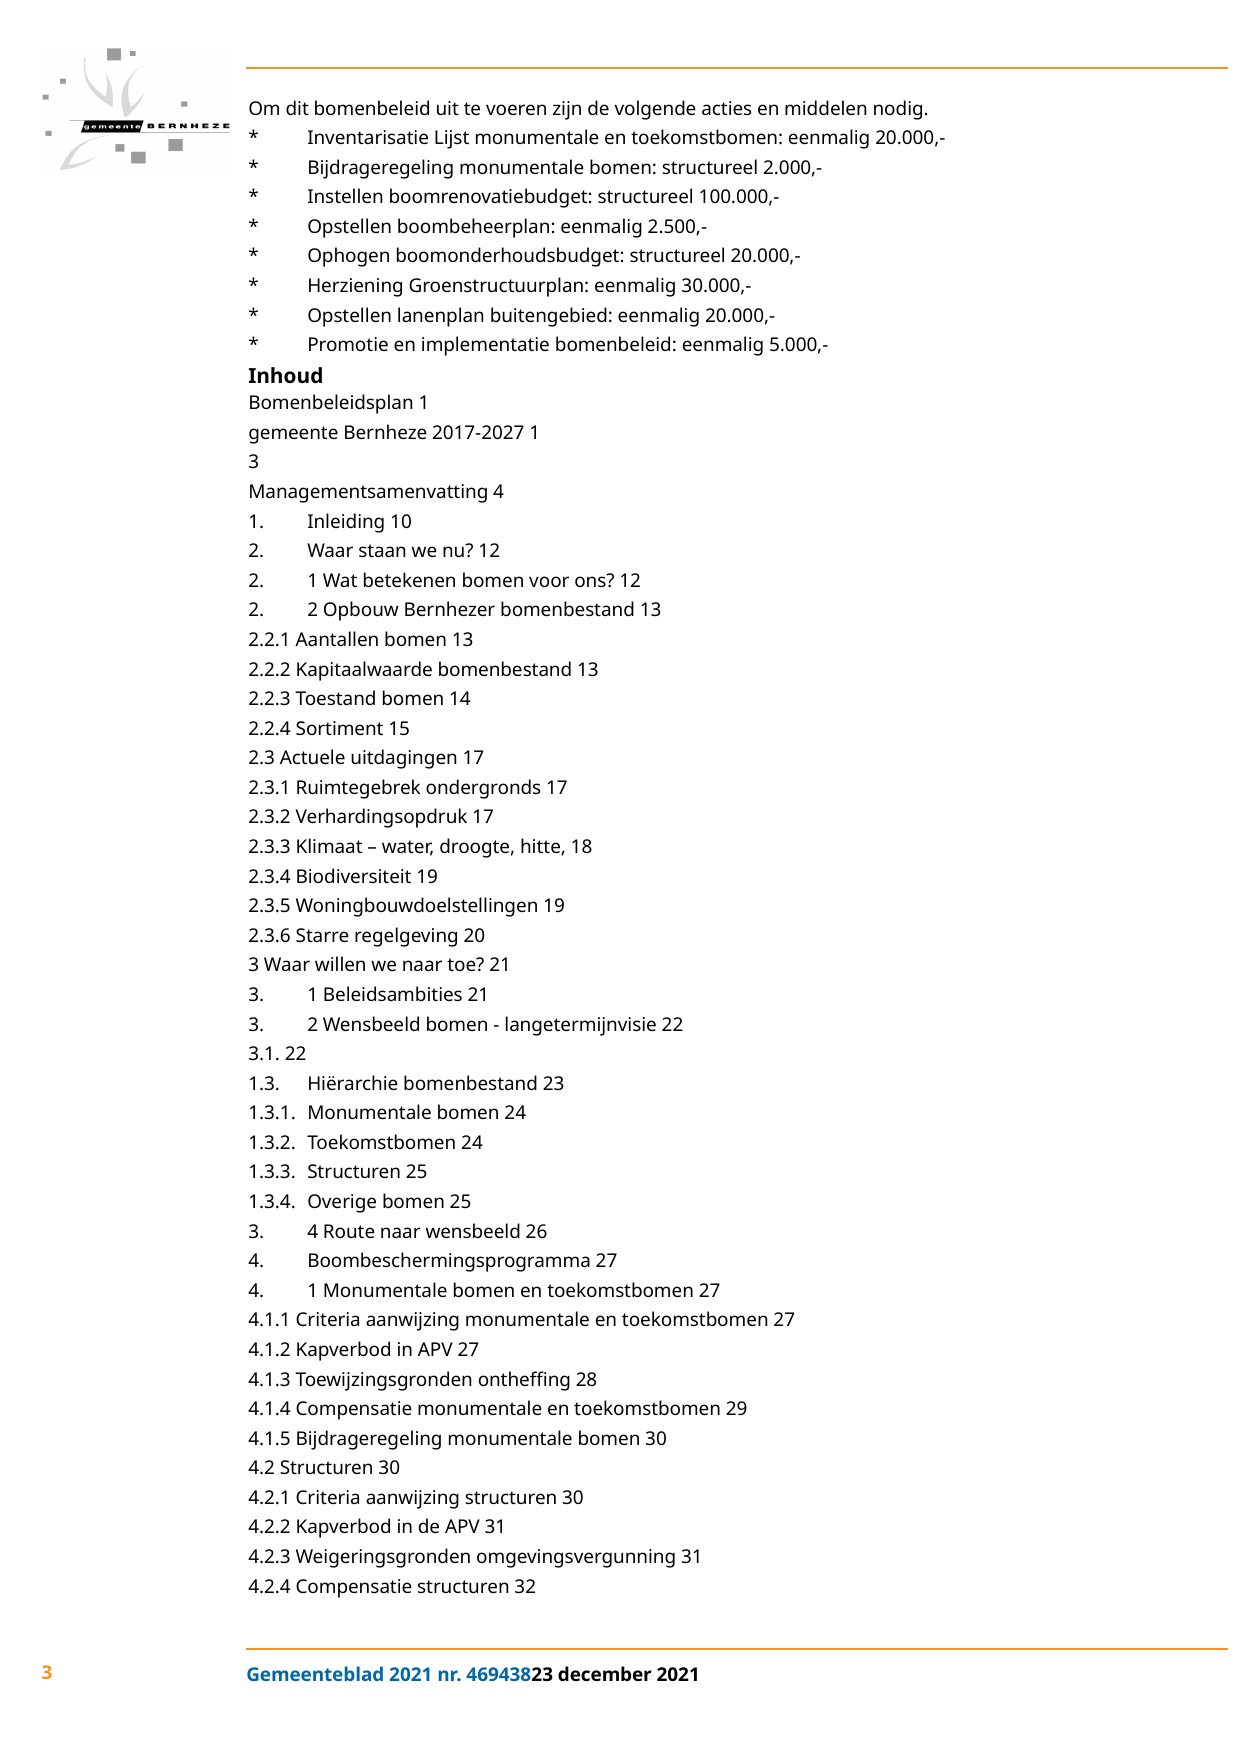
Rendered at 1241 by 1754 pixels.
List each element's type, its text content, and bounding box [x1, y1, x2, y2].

text 3 Waar willen we naar toe? 21 [248, 952, 1152, 977]
text Inhoud [248, 361, 1152, 389]
list Overige bomen 25 [248, 1188, 1152, 1214]
text 2.3 Actuele uitdagingen 17 [248, 744, 1152, 770]
text 4.1.5 Bijdrageregeling monumentale bomen 30 [248, 1425, 1152, 1451]
text 4.2.4 Compensatie structuren 32 [248, 1573, 1152, 1598]
text 2.2.3 Toestand bomen 14 [248, 685, 1152, 711]
list 2 Opbouw Bernhezer bomenbestand 13 [248, 597, 1152, 622]
list Herziening Groenstructuurplan: eenmalig 30.000,- [248, 272, 1152, 298]
list Promotie en implementatie bomenbeleid: eenmalig 5.000,- [248, 331, 1152, 357]
list Bijdrageregeling monumentale bomen: structureel 2.000,- [248, 154, 1152, 180]
text 4.2 Structuren 30 [248, 1454, 1152, 1480]
text Bomenbeleidsplan 1 [248, 389, 1152, 415]
list Boombeschermingsprogramma 27 [248, 1247, 1152, 1273]
list Ophogen boomonderhoudsbudget: structureel 20.000,- [248, 243, 1152, 268]
text 2.2.2 Kapitaalwaarde bomenbestand 13 [248, 656, 1152, 681]
list Toekomstbomen 24 [248, 1129, 1152, 1155]
picture [41, 47, 231, 172]
text 4.1.3 Toewijzingsgronden ontheffing 28 [248, 1366, 1152, 1391]
text 2.3.3 Klimaat – water, droogte, hitte, 18 [248, 833, 1152, 859]
text 2.2.1 Aantallen bomen 13 [248, 626, 1152, 652]
text 2.2.4 Sortiment 15 [248, 715, 1152, 741]
list Opstellen boombeheerplan: eenmalig 2.500,- [248, 213, 1152, 239]
list Inventarisatie Lijst monumentale en toekomstbomen: eenmalig 20.000,- [248, 124, 1152, 150]
text Managementsamenvatting 4 [248, 478, 1152, 504]
list Instellen boomrenovatiebudget: structureel 100.000,- [248, 183, 1152, 209]
text 4.1.4 Compensatie monumentale en toekomstbomen 29 [248, 1395, 1152, 1421]
text 2.3.2 Verhardingsopdruk 17 [248, 804, 1152, 829]
text 2.3.1 Ruimtegebrek ondergronds 17 [248, 774, 1152, 800]
text 4.1.1 Criteria aanwijzing monumentale en toekomstbomen 27 [248, 1307, 1152, 1332]
list Hiërarchie bomenbestand 23 [248, 1070, 1152, 1096]
text 2.3.5 Woningbouwdoelstellingen 19 [248, 892, 1152, 918]
text 4.2.2 Kapverbod in de APV 31 [248, 1514, 1152, 1539]
text 2.3.6 Starre regelgeving 20 [248, 922, 1152, 948]
list Opstellen lanenplan buitengebied: eenmalig 20.000,- [248, 302, 1152, 328]
text gemeente Bernheze 2017-2027 1 [248, 419, 1152, 445]
text 4.1.2 Kapverbod in APV 27 [248, 1336, 1152, 1362]
list 4 Route naar wensbeeld 26 [248, 1218, 1152, 1243]
list Waar staan we nu? 12 [248, 537, 1152, 563]
list 1 Monumentale bomen en toekomstbomen 27 [248, 1277, 1152, 1303]
list Inleiding 10 [248, 508, 1152, 533]
text 3 [248, 449, 1152, 474]
list 1 Wat betekenen bomen voor ons? 12 [248, 567, 1152, 593]
text 3.1. 22 [248, 1040, 1152, 1066]
text 2.3.4 Biodiversiteit 19 [248, 863, 1152, 888]
text 4.2.1 Criteria aanwijzing structuren 30 [248, 1484, 1152, 1510]
text Om dit bomenbeleid uit te voeren zijn de volgende acties en middelen nodig. [248, 95, 1152, 121]
list Structuren 25 [248, 1159, 1152, 1184]
list 2 Wensbeeld bomen - langetermijnvisie 22 [248, 1011, 1152, 1036]
text 4.2.3 Weigeringsgronden omgevingsvergunning 31 [248, 1543, 1152, 1569]
list 1 Beleidsambities 21 [248, 981, 1152, 1007]
list Monumentale bomen 24 [248, 1099, 1152, 1125]
